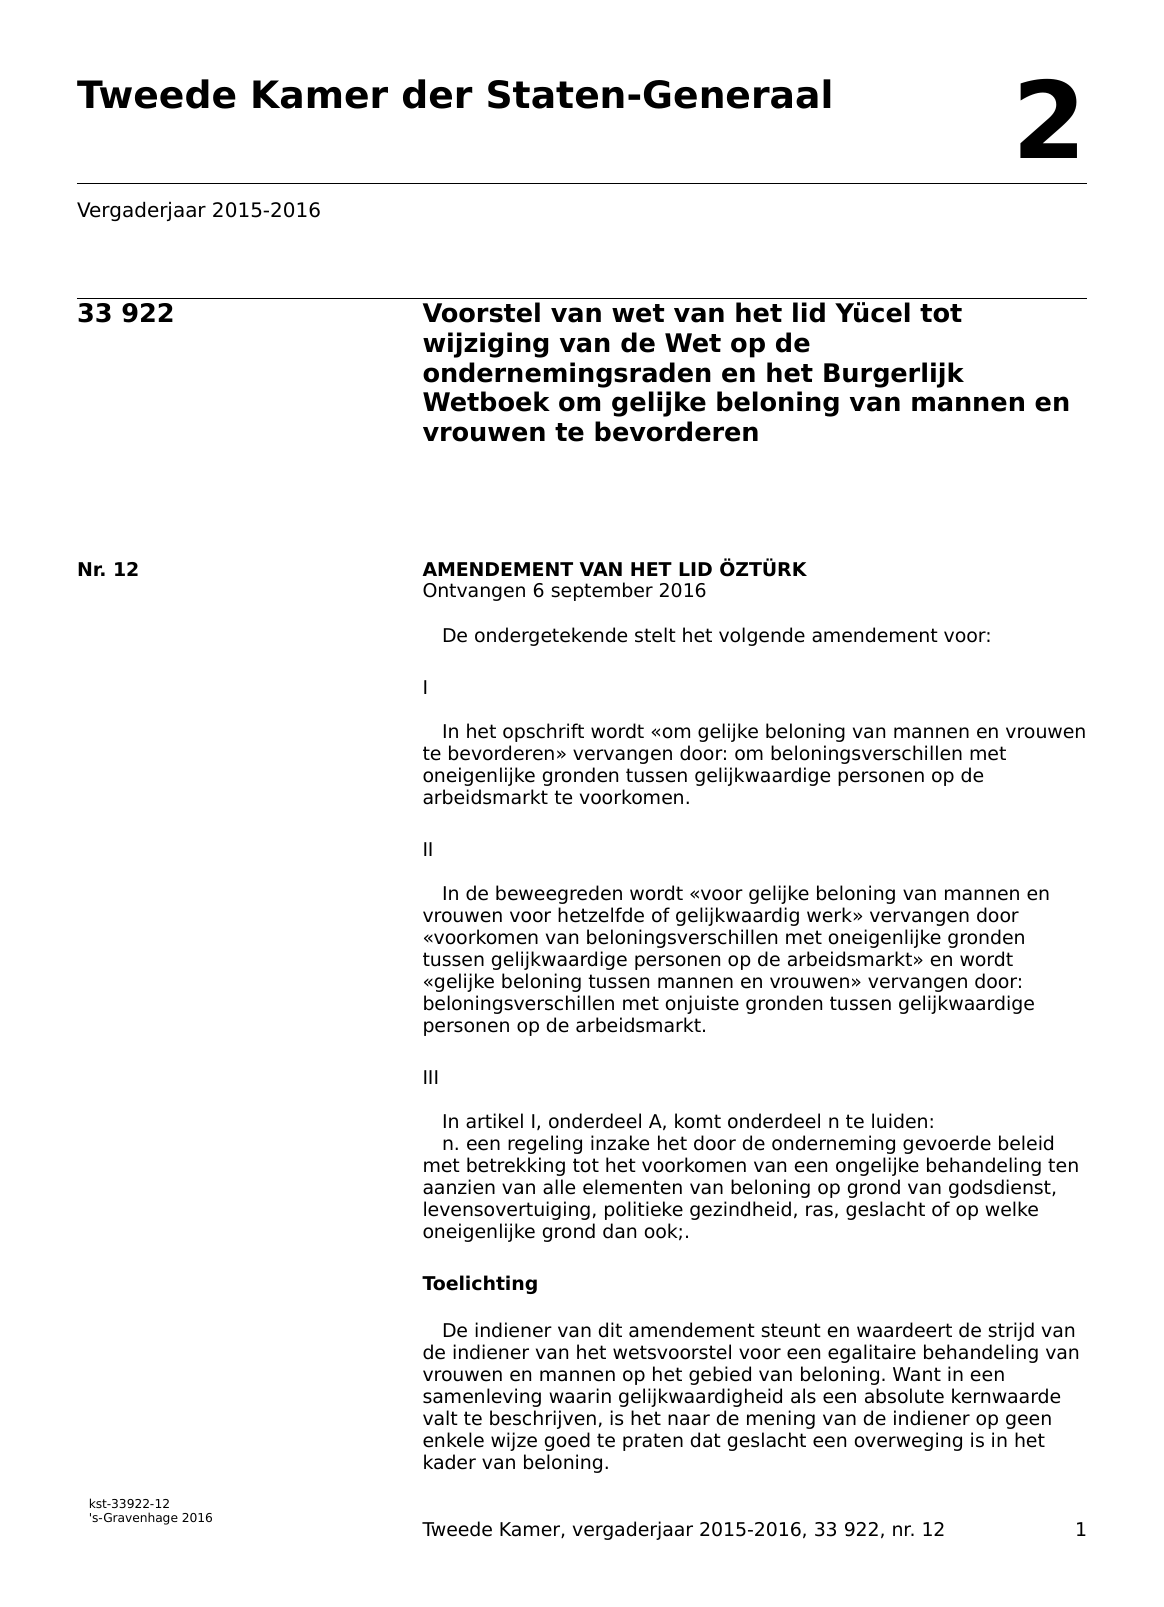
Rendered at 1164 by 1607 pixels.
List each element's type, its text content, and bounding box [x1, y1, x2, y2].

subtitle II [422, 839, 1087, 861]
subtitle Nr. 12 AMENDEMENT VAN HET LID ÖZTÜRK [77, 558, 1087, 580]
subtitle Toelichting [422, 1273, 1087, 1295]
table_cell Vergaderjaar 2015-2016 [77, 184, 1087, 298]
text In het opschrift wordt «om gelijke beloning van mannen en vrouwen te bevorderen» vervangen door: om beloningsverschillen met oneigenlijke gronden tussen gelijkwaardige personen op de arbeidsmarkt te voorkomen. [422, 721, 1087, 809]
text In de beweegreden wordt «voor gelijke beloning van mannen en vrouwen voor hetzelfde of gelijkwaardig werk» vervangen door «voorkomen van beloningsverschillen met oneigenlijke gronden tussen gelijkwaardige personen op de arbeidsmarkt» en wordt «gelijke beloning tussen mannen en vrouwen» vervangen door: beloningsverschillen met onjuiste gronden tussen gelijkwaardige personen op de arbeidsmarkt. [422, 883, 1087, 1037]
subtitle I [422, 677, 1087, 698]
text De ondergetekende stelt het volgende amendement voor: [422, 624, 1087, 647]
subtitle 33 922 Voorstel van wet van het lid Yücel tot wijziging van de Wet op de ondernemingsraden en het Burgerlijk Wetboek om gelijke beloning van mannen en vrouwen te bevorderen [77, 299, 1087, 447]
subtitle III [422, 1067, 1087, 1089]
text 's-Gravenhage 2016 [88, 1511, 323, 1525]
table_header 2 [886, 59, 1087, 183]
text n. een regeling inzake het door de onderneming gevoerde beleid met betrekking tot het voorkomen van een ongelijke behandeling ten aanzien van alle elementen van beloning op grond van godsdienst, levensovertuiging, politieke gezindheid, ras, geslacht of op welke oneigenlijke grond dan ook;. [422, 1133, 1087, 1243]
text Ontvangen 6 september 2016 [422, 580, 1087, 602]
table_header Tweede Kamer der Staten-Generaal [77, 59, 886, 183]
text kst-33922-12 [88, 1497, 323, 1511]
text In artikel I, onderdeel A, komt onderdeel n te luiden: [422, 1111, 1087, 1133]
text De indiener van dit amendement steunt en waardeert de strijd van de indiener van het wetsvoorstel voor een egalitaire behandeling van vrouwen en mannen op het gebied van beloning. Want in een samenleving waarin gelijkwaardigheid als een absolute kernwaarde valt te beschrijven, is het naar de mening van de indiener op geen enkele wijze goed te praten dat geslacht een overweging is in het kader van beloning. [422, 1320, 1087, 1473]
